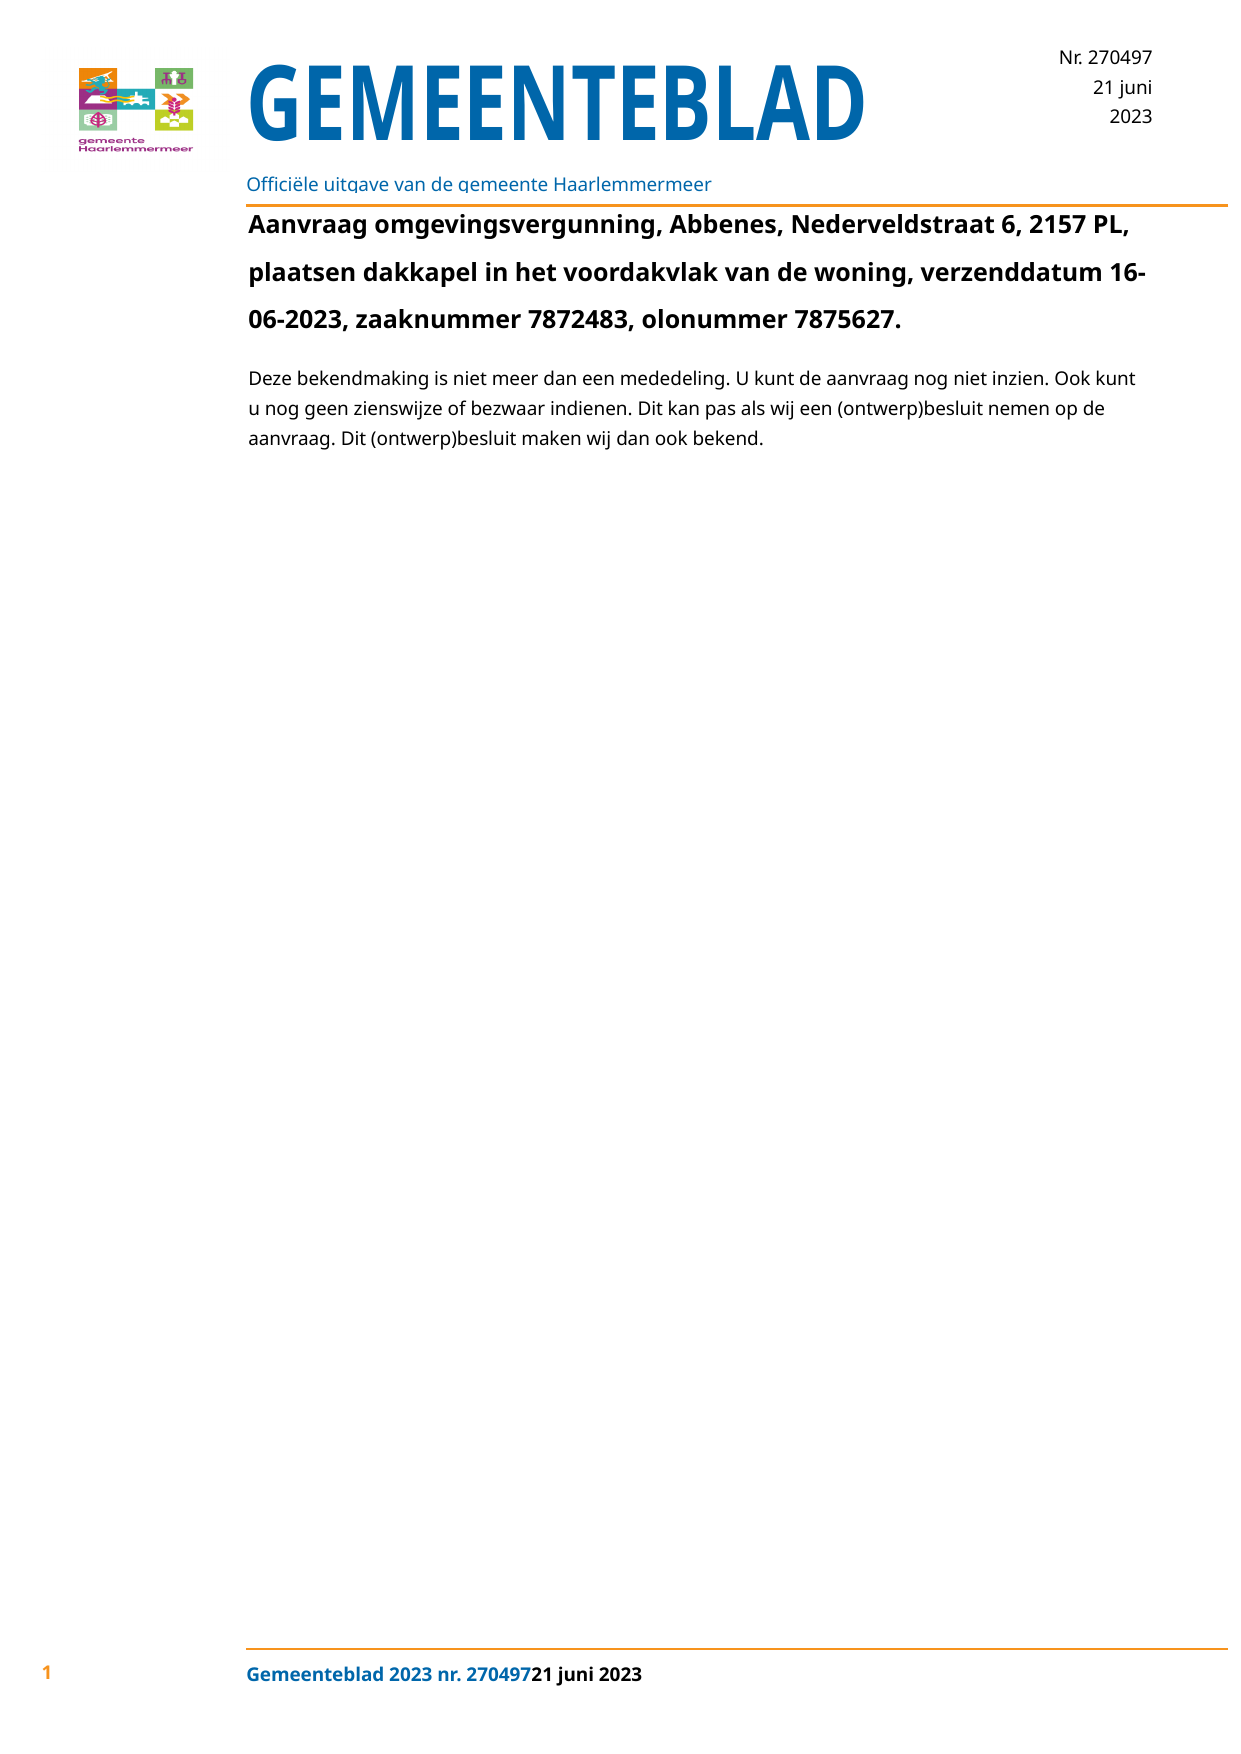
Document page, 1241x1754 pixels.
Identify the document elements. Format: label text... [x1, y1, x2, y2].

text Deze bekendmaking is niet meer dan een mededeling. U kunt de aanvraag nog niet inzien. Ook kunt u nog geen zienswijze of bezwaar indienen. Dit kan pas als wij een (ontwerp)besluit nemen op de aanvraag. Dit (ontwerp)besluit maken wij dan ook bekend. [248, 366, 1152, 450]
picture [41, 47, 231, 172]
text Aanvraag omgevingsvergunning, Abbenes, Nederveldstraat 6, 2157 PL, plaatsen dakkapel in het voordakvlak van de woning, verzenddatum 16-06-2023, zaaknummer 7872483, olonummer 7875627. [248, 207, 1152, 336]
